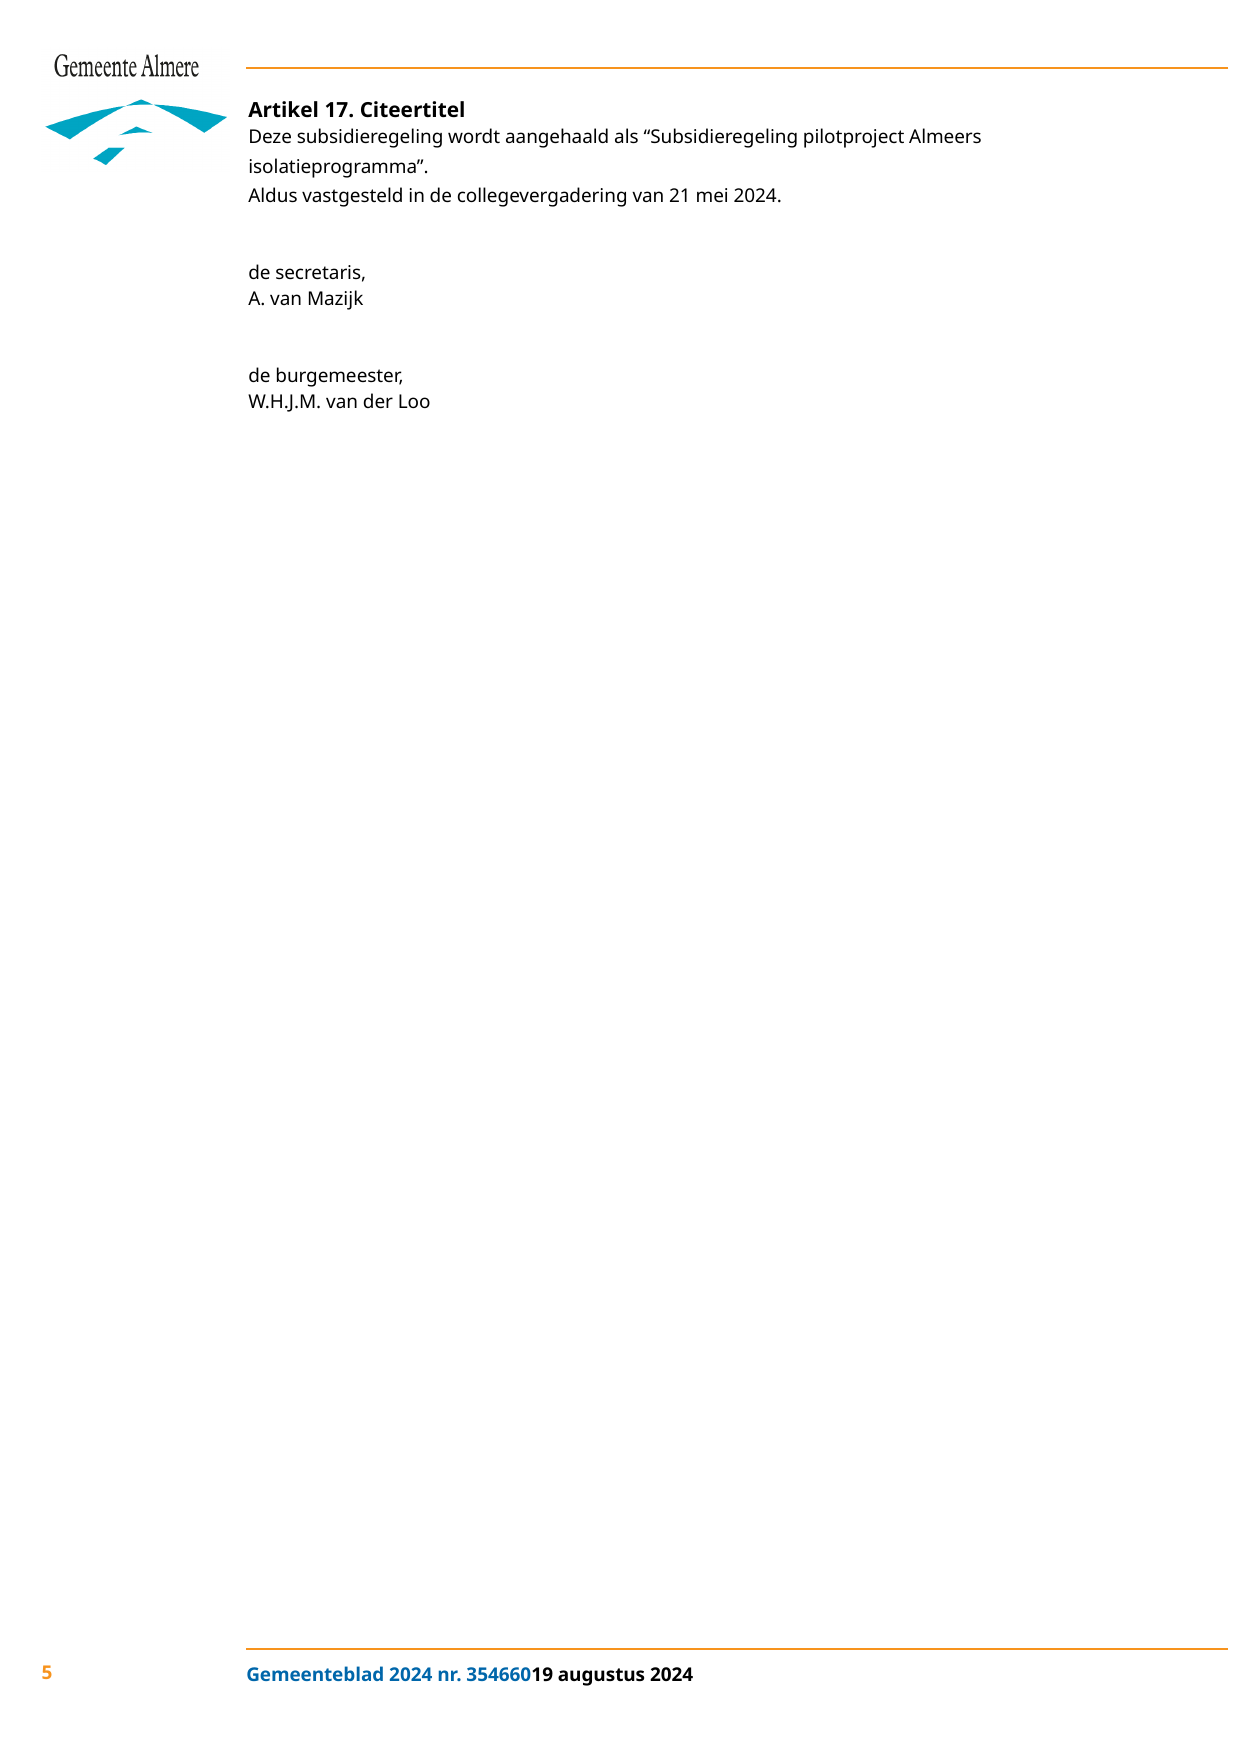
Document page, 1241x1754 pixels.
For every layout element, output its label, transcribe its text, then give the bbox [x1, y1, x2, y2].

text Deze subsidieregeling wordt aangehaald als “Subsidieregeling pilotproject Almeers isolatieprogramma”. [248, 123, 1152, 178]
picture [41, 47, 231, 172]
text A. van Mazijk [248, 285, 1152, 311]
text de burgemeester, [248, 362, 1152, 388]
text de secretaris, [248, 259, 1152, 285]
text Artikel 17. Citeertitel [248, 95, 1152, 123]
text W.H.J.M. van der Loo [248, 388, 1152, 414]
text Aldus vastgesteld in de collegevergadering van 21 mei 2024. [248, 182, 1152, 208]
